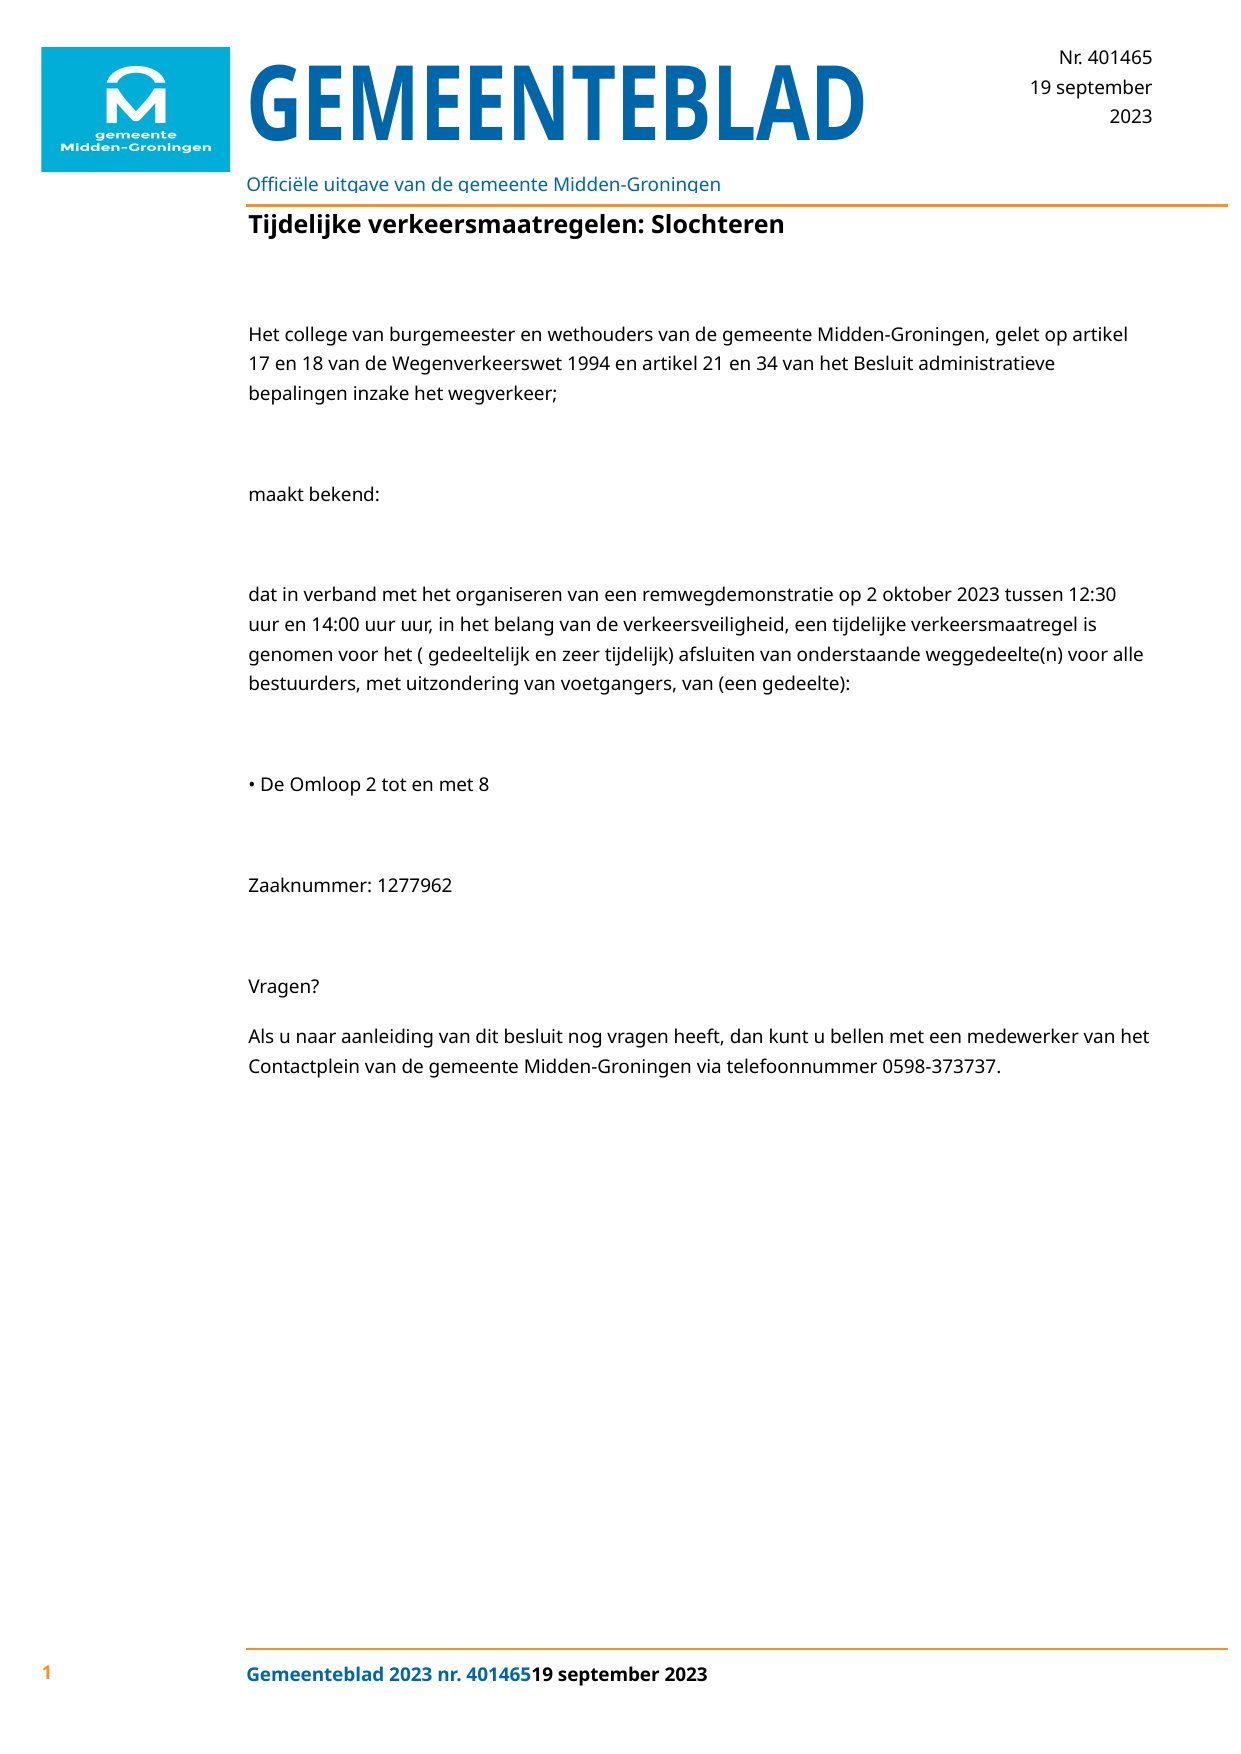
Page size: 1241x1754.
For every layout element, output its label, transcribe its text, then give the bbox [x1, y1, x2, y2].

text Vragen? [248, 973, 1152, 998]
text dat in verband met het organiseren van een remwegdemonstratie op 2 oktober 2023 tussen 12:30 uur en 14:00 uur uur, in het belang van de verkeersveiligheid, een tijdelijke verkeersmaatregel is genomen voor het ( gedeeltelijk en zeer tijdelijk) afsluiten van onderstaande weggedeelte(n) voor alle bestuurders, met uitzondering van voetgangers, van (een gedeelte): [248, 582, 1152, 696]
text Als u naar aanleiding van dit besluit nog vragen heeft, dan kunt u bellen met een medewerker van het Contactplein van de gemeente Midden-Groningen via telefoonnummer 0598-373737. [248, 1023, 1152, 1078]
picture [107, 89, 165, 122]
text Zaaknummer: 1277962 [248, 872, 1152, 898]
text maakt bekend: [248, 481, 1152, 506]
text Tijdelijke verkeersmaatregelen: Slochteren [248, 207, 1152, 241]
picture [108, 66, 164, 82]
text Het college van burgemeester en wethouders van de gemeente Midden-Groningen, gelet op artikel 17 en 18 van de Wegenverkeerswet 1994 en artikel 21 en 34 van het Besluit administratieve bepalingen inzake het wegverkeer; [248, 321, 1152, 406]
text • De Omloop 2 tot en met 8 [248, 771, 1152, 797]
picture [184, 146, 190, 153]
